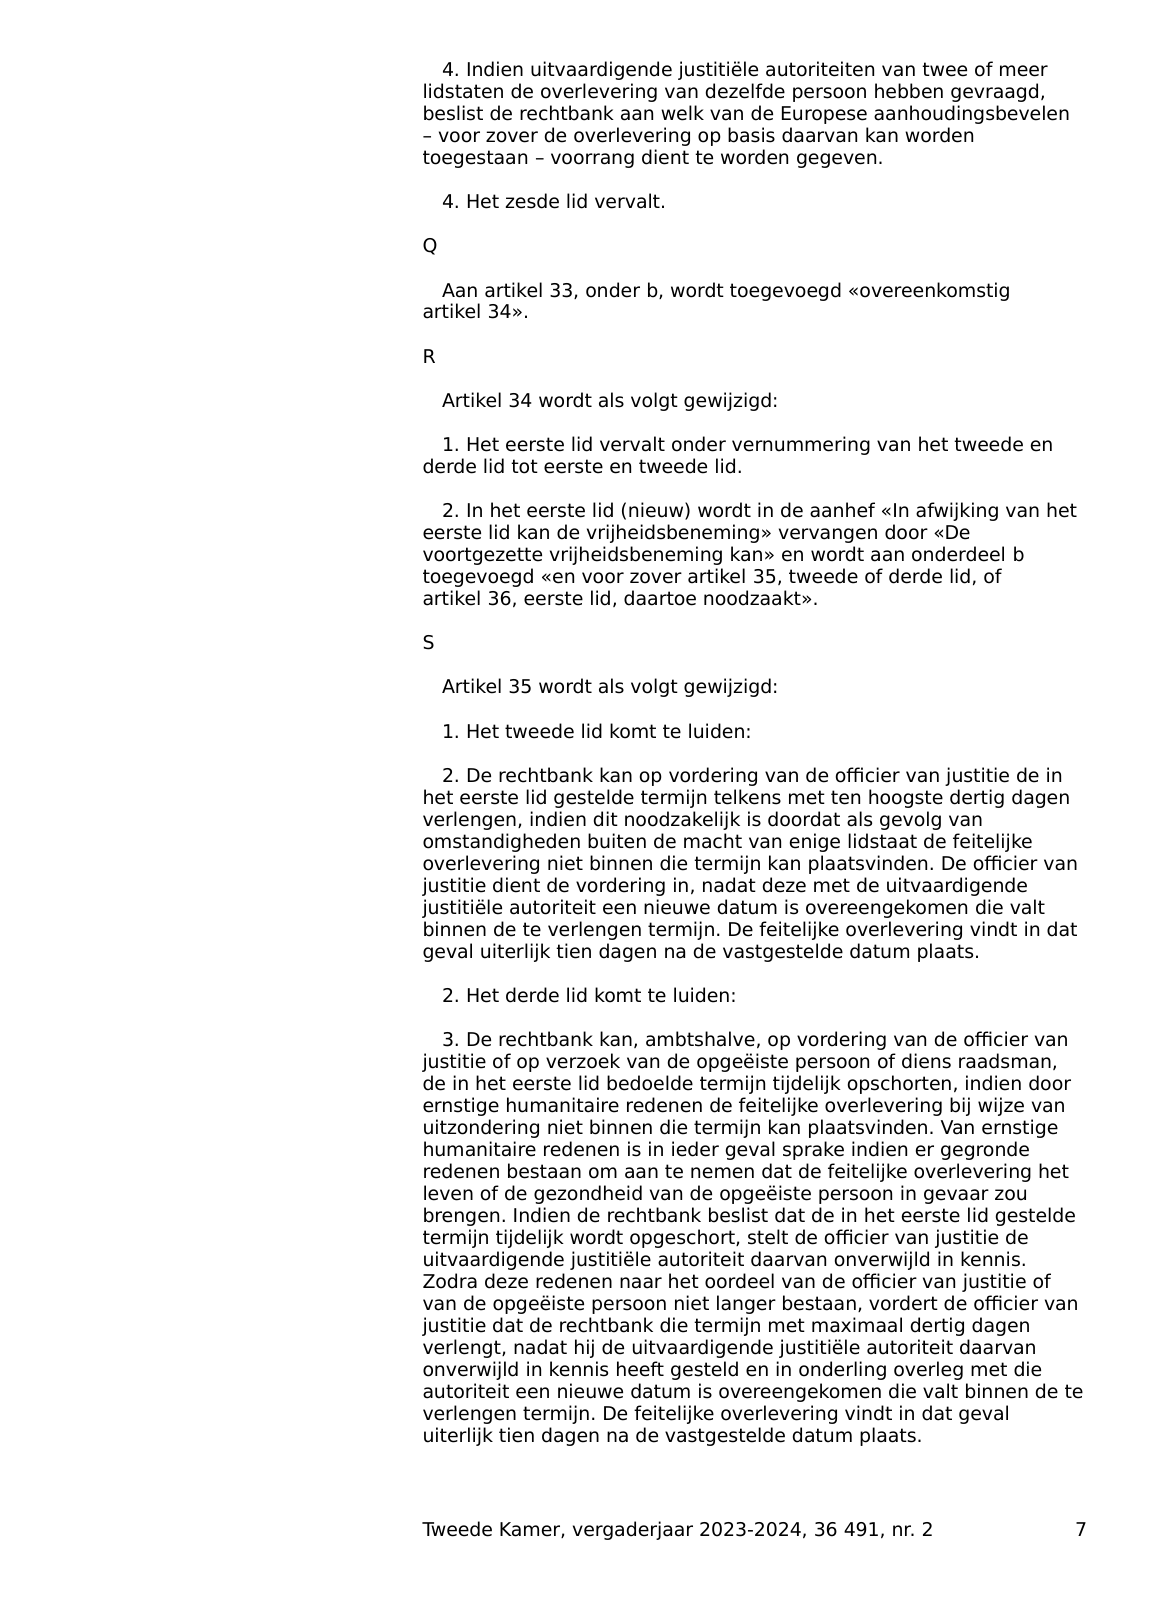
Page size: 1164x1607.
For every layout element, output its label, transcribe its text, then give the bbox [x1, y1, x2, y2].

text Artikel 35 wordt als volgt gewijzigd: [422, 676, 1087, 698]
text 4. Indien uitvaardigende justitiële autoriteiten van twee of meer lidstaten de overlevering van dezelfde persoon hebben gevraagd, beslist de rechtbank aan welk van de Europese aanhoudingsbevelen – voor zover de overlevering op basis daarvan kan worden toegestaan – voorrang dient te worden gegeven. [422, 59, 1087, 169]
text 3. De rechtbank kan, ambtshalve, op vordering van de officier van justitie of op verzoek van de opgeëiste persoon of diens raadsman, de in het eerste lid bedoelde termijn tijdelijk opschorten, indien door ernstige humanitaire redenen de feitelijke overlevering bij wijze van uitzondering niet binnen die termijn kan plaatsvinden. Van ernstige humanitaire redenen is in ieder geval sprake indien er gegronde redenen bestaan om aan te nemen dat de feitelijke overlevering het leven of de gezondheid van de opgeëiste persoon in gevaar zou brengen. Indien de rechtbank beslist dat de in het eerste lid gestelde termijn tijdelijk wordt opgeschort, stelt de officier van justitie de uitvaardigende justitiële autoriteit daarvan onverwijld in kennis. Zodra deze redenen naar het oordeel van de officier van justitie of van de opgeëiste persoon niet langer bestaan, vordert de officier van justitie dat de rechtbank die termijn met maximaal dertig dagen verlengt, nadat hij de uitvaardigende justitiële autoriteit daarvan onverwijld in kennis heeft gesteld en in onderling overleg met die autoriteit een nieuwe datum is overeengekomen die valt binnen de te verlengen termijn. De feitelijke overlevering vindt in dat geval uiterlijk tien dagen na de vastgestelde datum plaats. [422, 1029, 1087, 1446]
text Artikel 34 wordt als volgt gewijzigd: [422, 390, 1087, 412]
text 4. Het zesde lid vervalt. [422, 191, 1087, 213]
text 2. De rechtbank kan op vordering van de officier van justitie de in het eerste lid gestelde termijn telkens met ten hoogste dertig dagen verlengen, indien dit noodzakelijk is doordat als gevolg van omstandigheden buiten de macht van enige lidstaat de feitelijke overlevering niet binnen die termijn kan plaatsvinden. De officier van justitie dient de vordering in, nadat deze met de uitvaardigende justitiële autoriteit een nieuwe datum is overeengekomen die valt binnen de te verlengen termijn. De feitelijke overlevering vindt in dat geval uiterlijk tien dagen na de vastgestelde datum plaats. [422, 765, 1087, 962]
text 1. Het eerste lid vervalt onder vernummering van het tweede en derde lid tot eerste en tweede lid. [422, 434, 1087, 478]
text R [422, 346, 1087, 368]
text 1. Het tweede lid komt te luiden: [422, 721, 1087, 742]
text Aan artikel 33, onder b, wordt toegevoegd «overeenkomstig artikel 34». [422, 279, 1087, 323]
text 2. In het eerste lid (nieuw) wordt in de aanhef «In afwijking van het eerste lid kan de vrijheidsbeneming» vervangen door «De voortgezette vrijheidsbeneming kan» en wordt aan onderdeel b toegevoegd «en voor zover artikel 35, tweede of derde lid, of artikel 36, eerste lid, daartoe noodzaakt». [422, 500, 1087, 610]
text Q [422, 235, 1087, 257]
text 2. Het derde lid komt te luiden: [422, 985, 1087, 1007]
text S [422, 632, 1087, 654]
